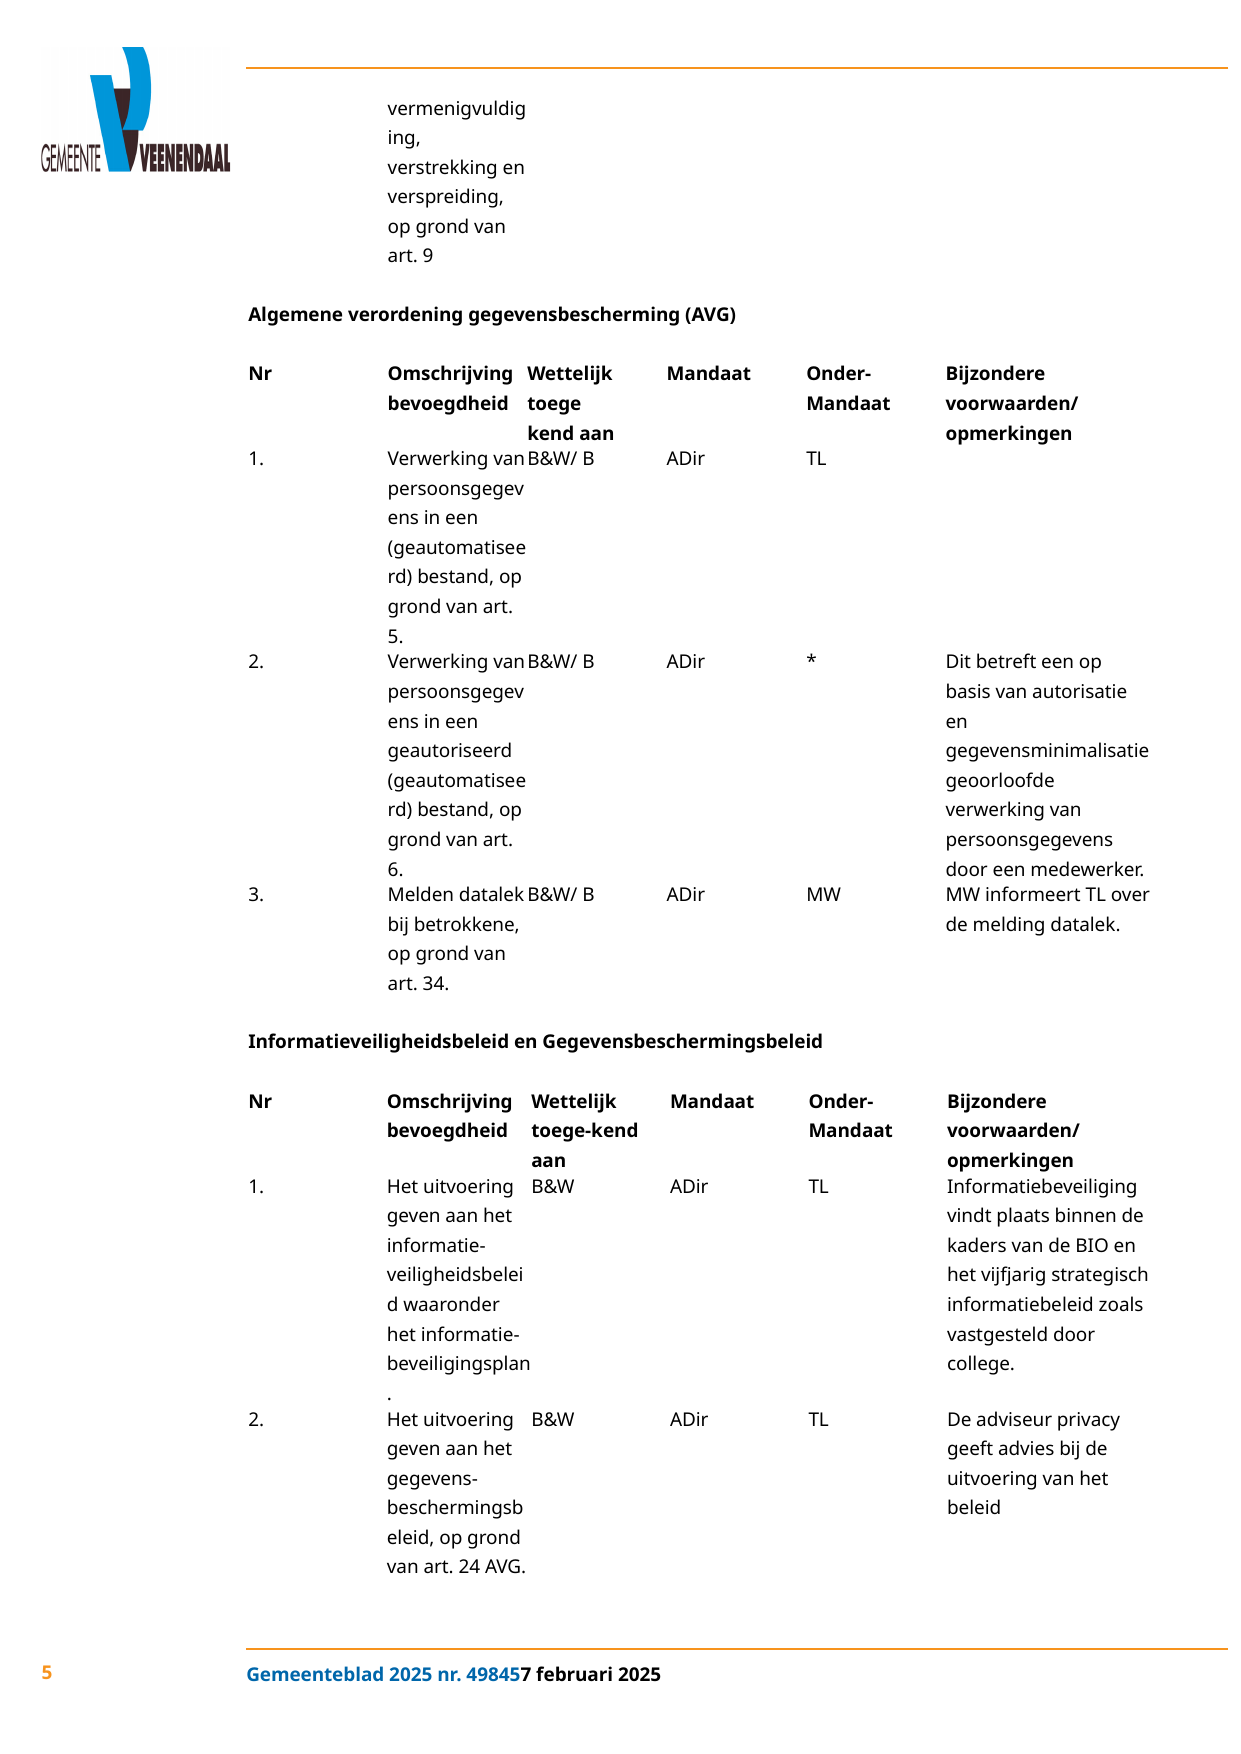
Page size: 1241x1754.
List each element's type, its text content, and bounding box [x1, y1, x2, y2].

table_cell [527, 95, 666, 268]
table_header Wettelijk toege-kend aan [531, 1088, 670, 1173]
table_cell 2. [248, 1406, 387, 1579]
table_header Nr [248, 1088, 387, 1173]
table_cell ADir [670, 1406, 808, 1579]
table_cell ADir [670, 1173, 808, 1406]
table_cell [806, 95, 945, 268]
picture [41, 47, 130, 172]
table_cell Dit betreft een op basis van autorisatie en gegevensminimalisatie geoorloofde verwerking van persoonsgegevens door een medewerker. [945, 649, 1152, 881]
table_cell B&W/ B [527, 649, 666, 881]
table_cell Verwerking van persoonsgegevens in een (geautomatiseerd) bestand, op grond van art. 5. [388, 445, 527, 649]
table_cell B&W/ B [527, 445, 666, 649]
table_header Onder- Mandaat [808, 1088, 947, 1173]
table_cell vermenigvuldiging, verstrekking en verspreiding, op grond van art. 9 [388, 95, 527, 268]
text Informatieveiligheidsbeleid en Gegevensbeschermingsbeleid [248, 1029, 1152, 1054]
table_cell Het uitvoering geven aan het informatie-veiligheidsbeleid waaronder het informatie-beveiligingsplan. [387, 1173, 531, 1406]
table_header Omschrijving bevoegdheid [388, 361, 527, 445]
table_cell B&W [531, 1173, 670, 1406]
table_cell MW informeert TL over de melding datalek. [945, 881, 1152, 996]
table_cell [248, 881, 387, 996]
table_cell ADir [666, 881, 806, 996]
table_cell ADir [666, 649, 806, 881]
table_cell B&W [531, 1406, 670, 1579]
table_cell 1. [248, 1173, 387, 1406]
table_cell * [806, 649, 945, 881]
table_cell MW [806, 881, 945, 996]
table_header Mandaat [666, 361, 806, 445]
table_cell B&W/ B [527, 881, 666, 996]
text Algemene verordening gegevensbescherming (AVG) [248, 301, 1152, 327]
table_cell Informatiebeveiliging vindt plaats binnen de kaders van de BIO en het vijfjarig strategisch informatiebeleid zoals vastgesteld door college. [947, 1173, 1152, 1406]
table_header Wettelijk toege kend aan [527, 361, 666, 445]
table_cell TL [808, 1406, 947, 1579]
picture [123, 47, 231, 172]
table_cell Melden datalek bij betrokkene, op grond van art. 34. [388, 881, 527, 996]
table_cell Het uitvoering geven aan het gegevens-beschermingsbeleid, op grond van art. 24 AVG. [387, 1406, 531, 1579]
table_header Bijzondere voorwaarden/ opmerkingen [947, 1088, 1152, 1173]
table_header Nr [248, 361, 387, 445]
table_cell [945, 445, 1152, 649]
table_cell ADir [666, 445, 806, 649]
table_cell [666, 95, 806, 268]
table_header Omschrijving bevoegdheid [387, 1088, 531, 1173]
table_cell [248, 445, 387, 649]
table_cell [945, 95, 1152, 268]
table_header Bijzondere voorwaarden/ opmerkingen [945, 361, 1152, 445]
table_header Onder- Mandaat [806, 361, 945, 445]
table_cell [248, 95, 387, 268]
table_cell TL [808, 1173, 947, 1406]
table_cell De adviseur privacy geeft advies bij de uitvoering van het beleid [947, 1406, 1152, 1579]
table_header Mandaat [670, 1088, 808, 1173]
table_cell Verwerking van persoonsgegevens in een geautoriseerd (geautomatiseerd) bestand, op grond van art. 6. [388, 649, 527, 881]
table_cell [248, 649, 387, 881]
table_cell TL [806, 445, 945, 649]
